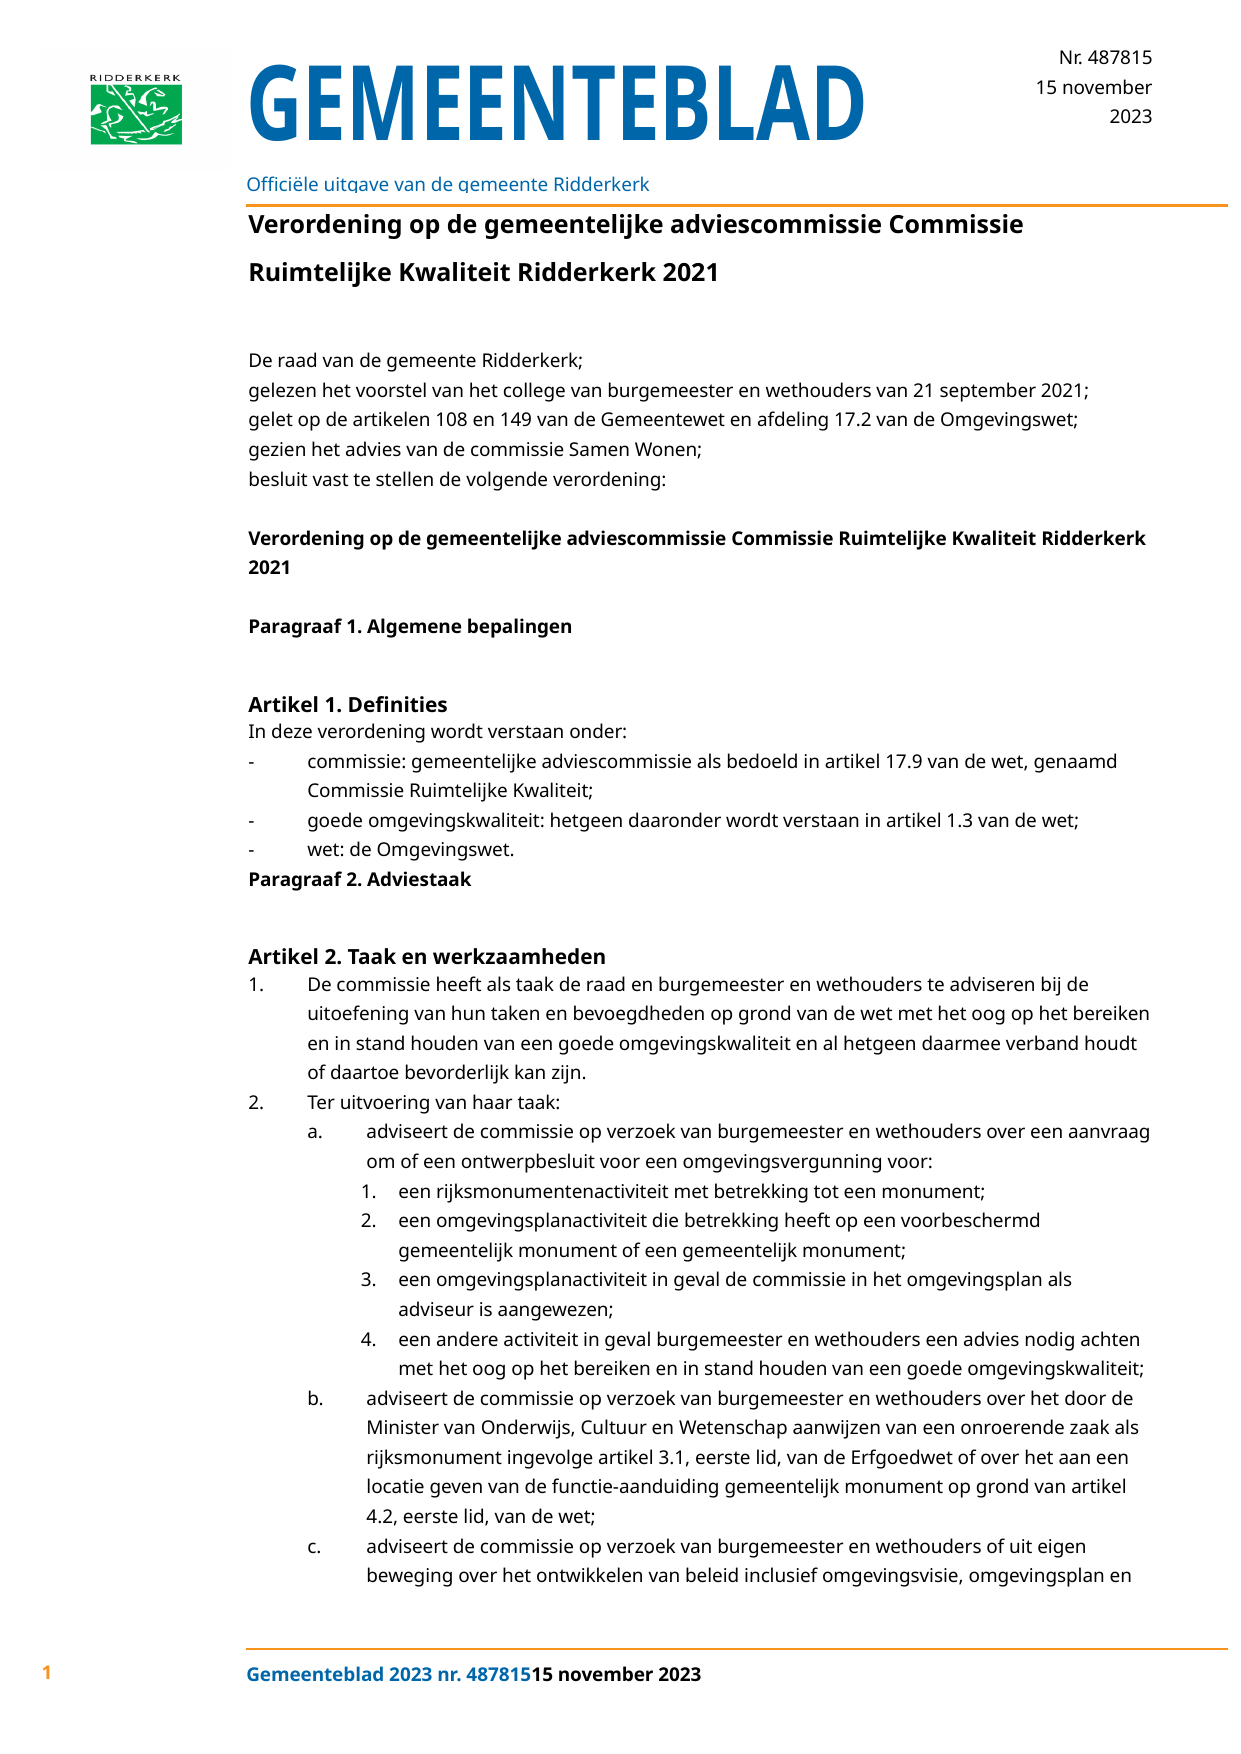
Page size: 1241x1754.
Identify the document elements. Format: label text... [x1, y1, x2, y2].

text Artikel 1. Definities [248, 690, 1152, 718]
text In deze verordening wordt verstaan onder: [248, 718, 1152, 744]
text besluit vast te stellen de volgende verordening: [248, 466, 1152, 492]
text De raad van de gemeente Ridderkerk; [248, 347, 1152, 373]
text gelet op de artikelen 108 en 149 van de Gemeentewet en afdeling 17.2 van de Omgevingswet; [248, 407, 1152, 432]
text Verordening op de gemeentelijke adviescommissie Commissie Ruimtelijke Kwaliteit Ridderkerk 2021 [248, 525, 1152, 580]
text Artikel 2. Taak en werkzaamheden [248, 942, 1152, 971]
list goede omgevingskwaliteit: hetgeen daaronder wordt verstaan in artikel 1.3 van de wet; [248, 807, 1152, 833]
text Paragraaf 2. Adviestaak [248, 866, 1152, 892]
list adviseert de commissie op verzoek van burgemeester en wethouders of uit eigen beweging over het ontwikkelen van beleid inclusief omgevingsvisie, omgevingsplan en [307, 1533, 1152, 1588]
list een rijksmonumentenactiviteit met betrekking tot een monument; [361, 1178, 1152, 1204]
list Ter uitvoering van haar taak: [248, 1089, 1152, 1115]
text gezien het advies van de commissie Samen Wonen; [248, 436, 1152, 462]
list De commissie heeft als taak de raad en burgemeester en wethouders te adviseren bij de uitoefening van hun taken en bevoegdheden op grond van de wet met het oog op het bereiken en in stand houden van een goede omgevingskwaliteit en al hetgeen daarmee verband houdt of daartoe bevorderlijk kan zijn. [248, 971, 1152, 1085]
text gelezen het voorstel van het college van burgemeester en wethouders van 21 september 2021; [248, 377, 1152, 403]
list een andere activiteit in geval burgemeester en wethouders een advies nodig achten met het oog op het bereiken en in stand houden van een goede omgevingskwaliteit; [361, 1326, 1152, 1381]
list wet: de Omgevingswet. [248, 837, 1152, 862]
text Paragraaf 1. Algemene bepalingen [248, 614, 1152, 639]
list adviseert de commissie op verzoek van burgemeester en wethouders over het door de Minister van Onderwijs, Cultuur en Wetenschap aanwijzen van een onroerende zaak als rijksmonument ingevolge artikel 3.1, eerste lid, van de Erfgoedwet of over het aan een locatie geven van de functie-aanduiding gemeentelijk monument op grond van artikel 4.2, eerste lid, van de wet; [307, 1385, 1152, 1529]
list een omgevingsplanactiviteit in geval de commissie in het omgevingsplan als adviseur is aangewezen; [361, 1267, 1152, 1322]
list commissie: gemeentelijke adviescommissie als bedoeld in artikel 17.9 van de wet, genaamd Commissie Ruimtelijke Kwaliteit; [248, 748, 1152, 803]
list adviseert de commissie op verzoek van burgemeester en wethouders over een aanvraag om of een ontwerpbesluit voor een omgevingsvergunning voor: [307, 1119, 1152, 1174]
text Verordening op de gemeentelijke adviescommissie Commissie Ruimtelijke Kwaliteit Ridderkerk 2021 [248, 207, 1152, 288]
list een omgevingsplanactiviteit die betrekking heeft op een voorbeschermd gemeentelijk monument of een gemeentelijk monument; [361, 1207, 1152, 1263]
picture [41, 47, 231, 172]
